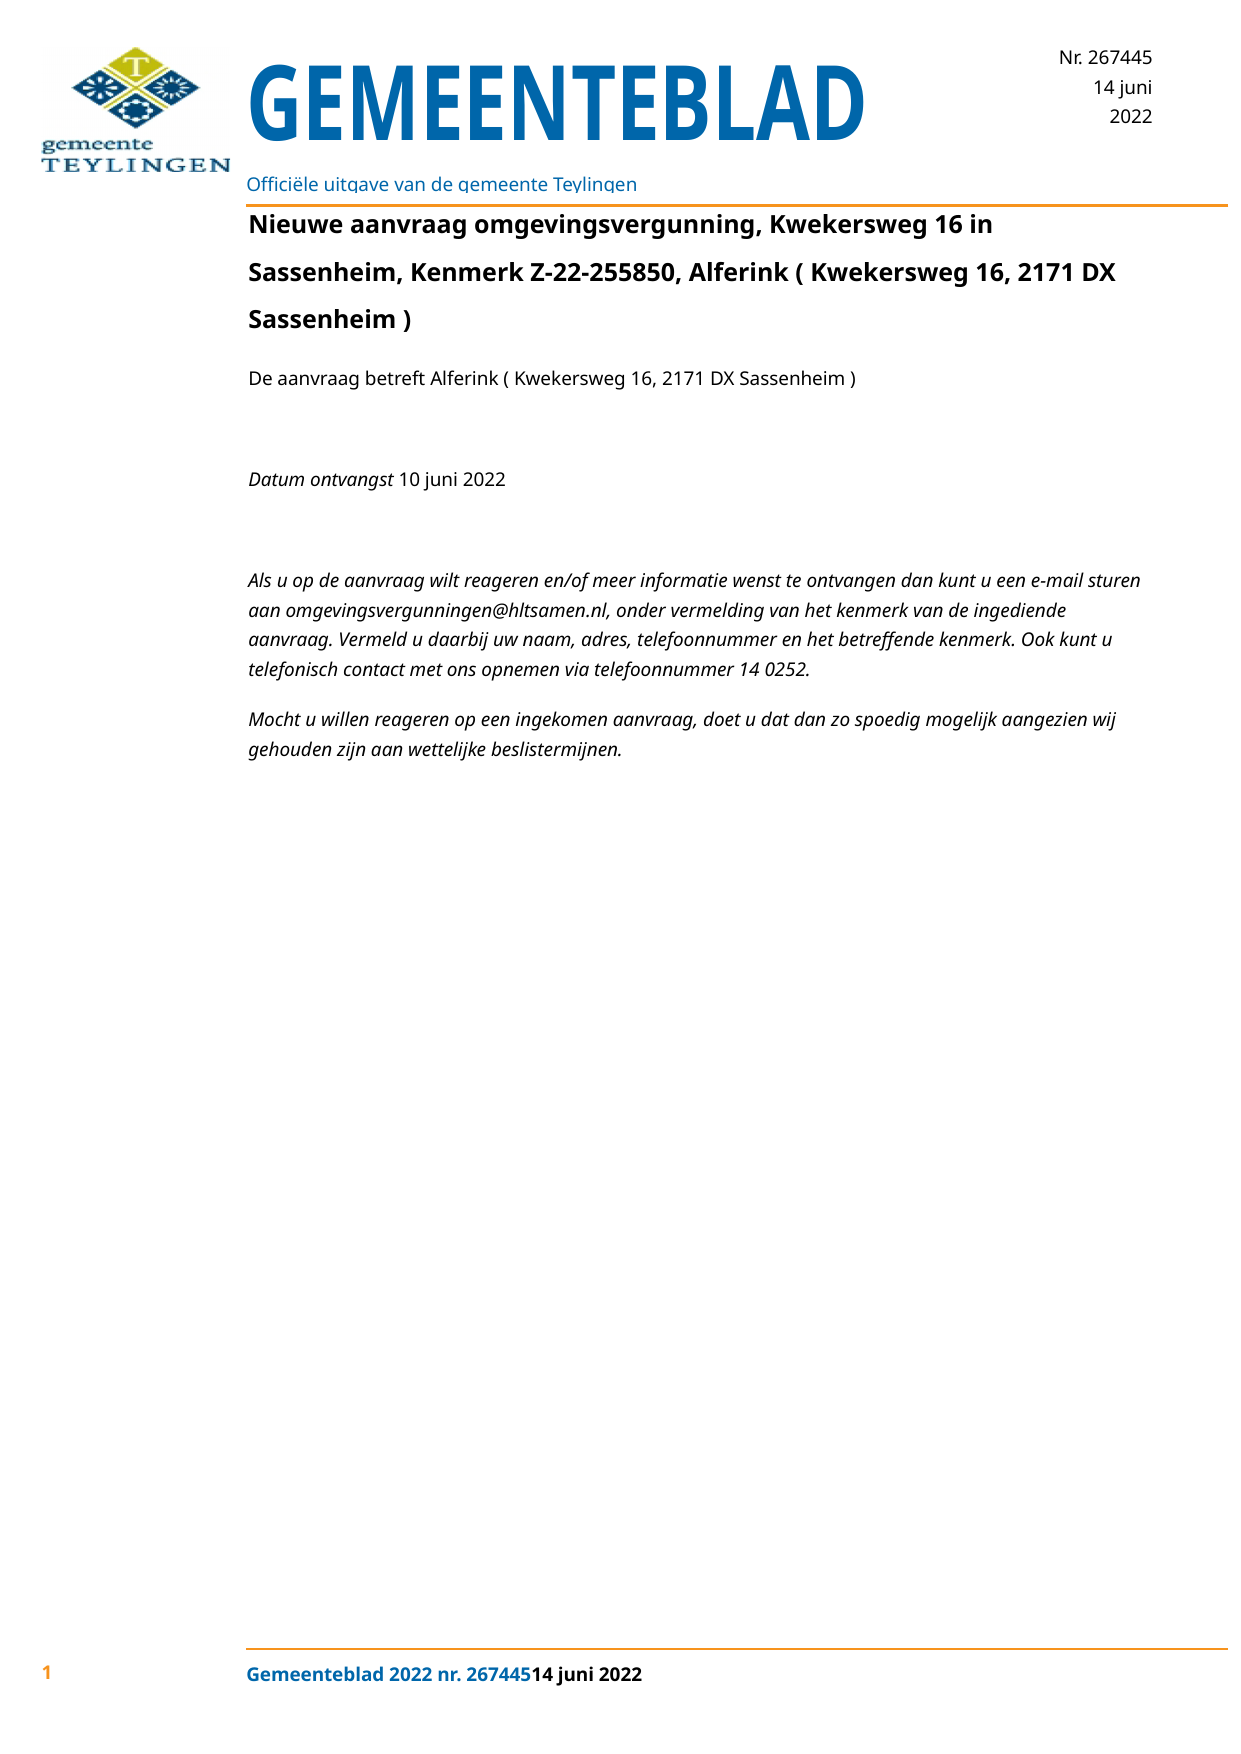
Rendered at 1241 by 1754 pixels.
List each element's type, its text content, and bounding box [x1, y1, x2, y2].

text De aanvraag betreft Alferink ( Kwekersweg 16, 2171 DX Sassenheim ) [248, 366, 1152, 391]
text Als u op de aanvraag wilt reageren en/of meer informatie wenst te ontvangen dan kunt u een e-mail sturen aan omgevingsvergunningen@hltsamen.nl, onder vermelding van het kenmerk van de ingediende aanvraag. Vermeld u daarbij uw naam, adres, telefoonnummer en het betreffende kenmerk. Ook kunt u telefonisch contact met ons opnemen via telefoonnummer 14 0252. [248, 567, 1152, 682]
text Nieuwe aanvraag omgevingsvergunning, Kwekersweg 16 in Sassenheim, Kenmerk Z-22-255850, Alferink ( Kwekersweg 16, 2171 DX Sassenheim ) [248, 207, 1152, 336]
picture [41, 47, 231, 172]
text Datum ontvangst 10 juni 2022 [248, 466, 1152, 492]
text Mocht u willen reageren op een ingekomen aanvraag, doet u dat dan zo spoedig mogelijk aangezien wij gehouden zijn aan wettelijke beslistermijnen. [248, 706, 1152, 762]
